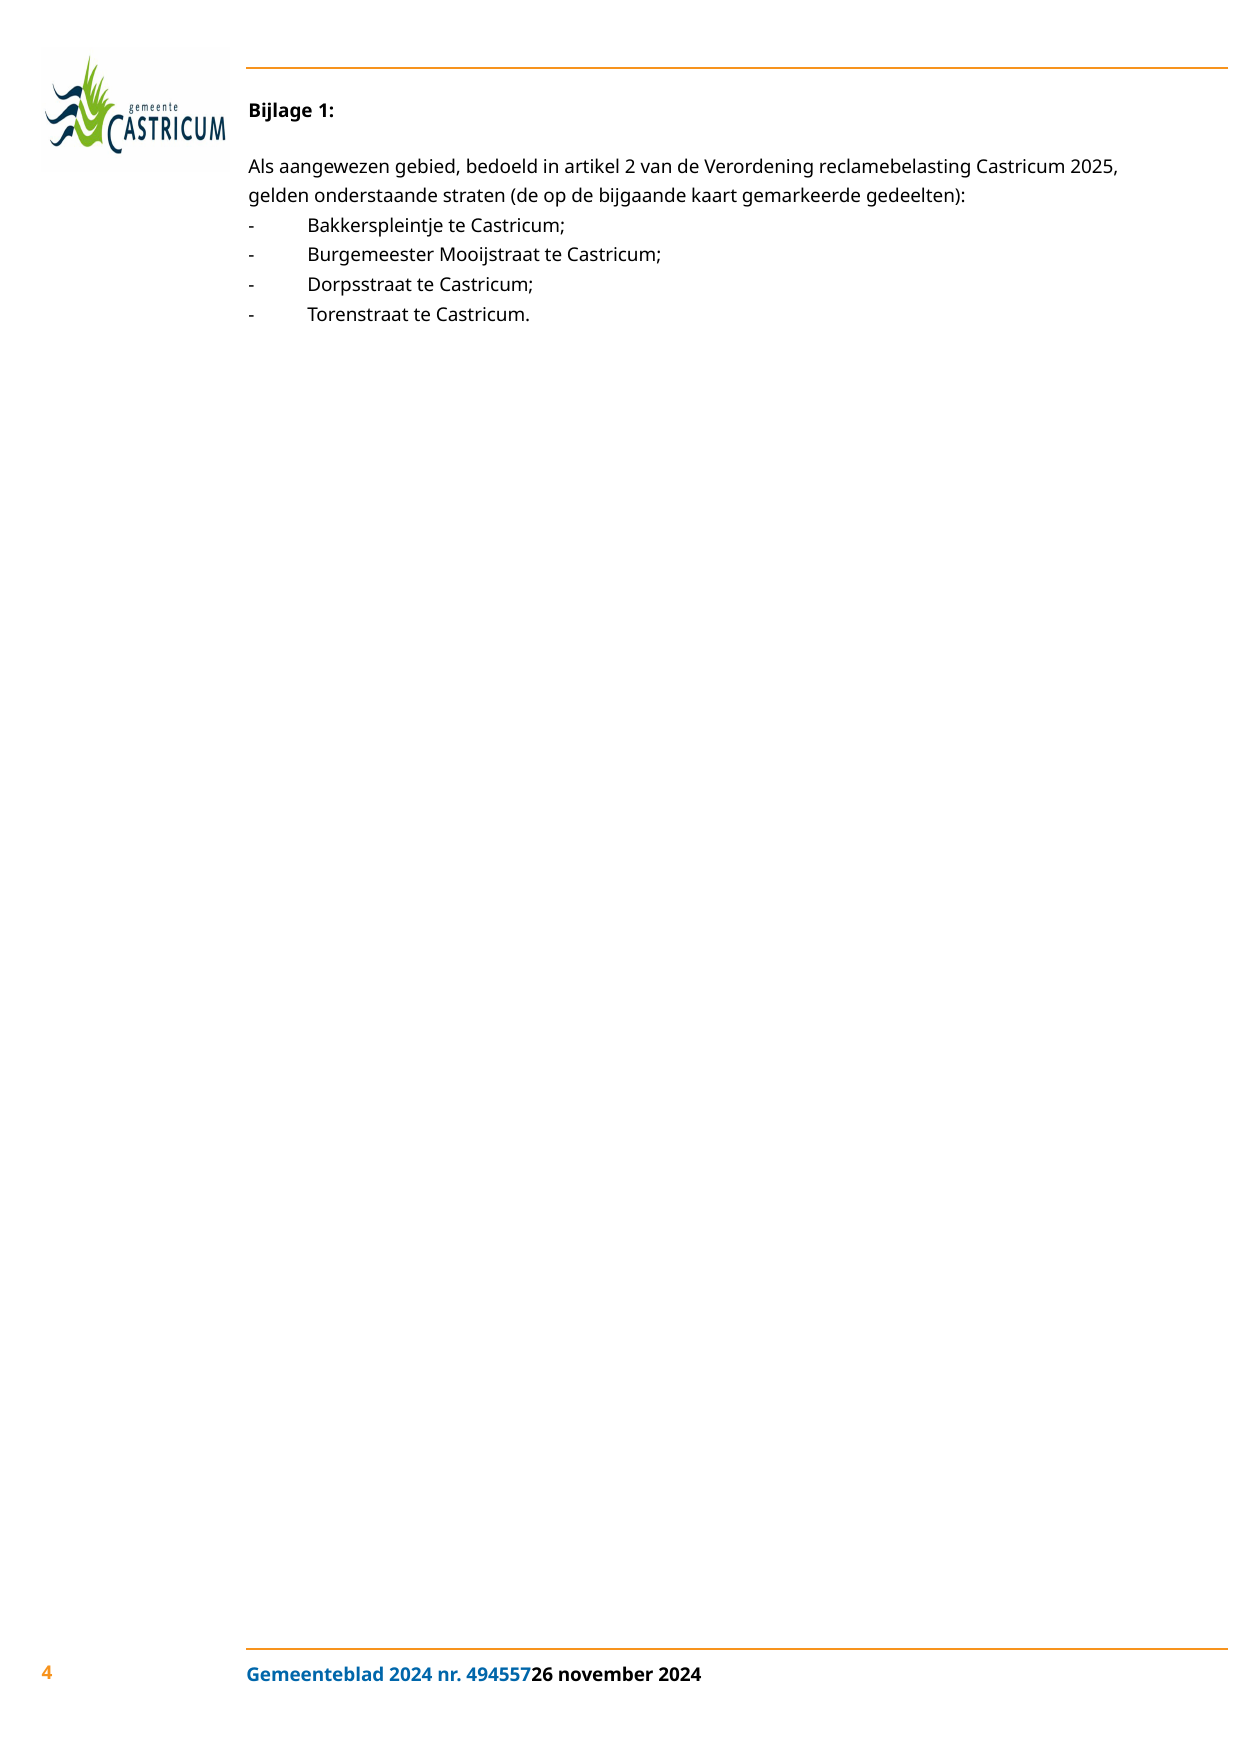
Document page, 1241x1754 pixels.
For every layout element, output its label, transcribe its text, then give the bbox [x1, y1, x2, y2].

text Bijlage 1: [248, 95, 1152, 123]
list Bakkerspleintje te Castricum; [248, 212, 1152, 238]
list Burgemeester Mooijstraat te Castricum; [248, 242, 1152, 267]
list Torenstraat te Castricum. [248, 301, 1152, 327]
picture [41, 47, 231, 172]
list Dorpsstraat te Castricum; [248, 271, 1152, 297]
text Als aangewezen gebied, bedoeld in artikel 2 van de Verordening reclamebelasting Castricum 2025, gelden onderstaande straten (de op de bijgaande kaart gemarkeerde gedeelten): [248, 153, 1152, 208]
